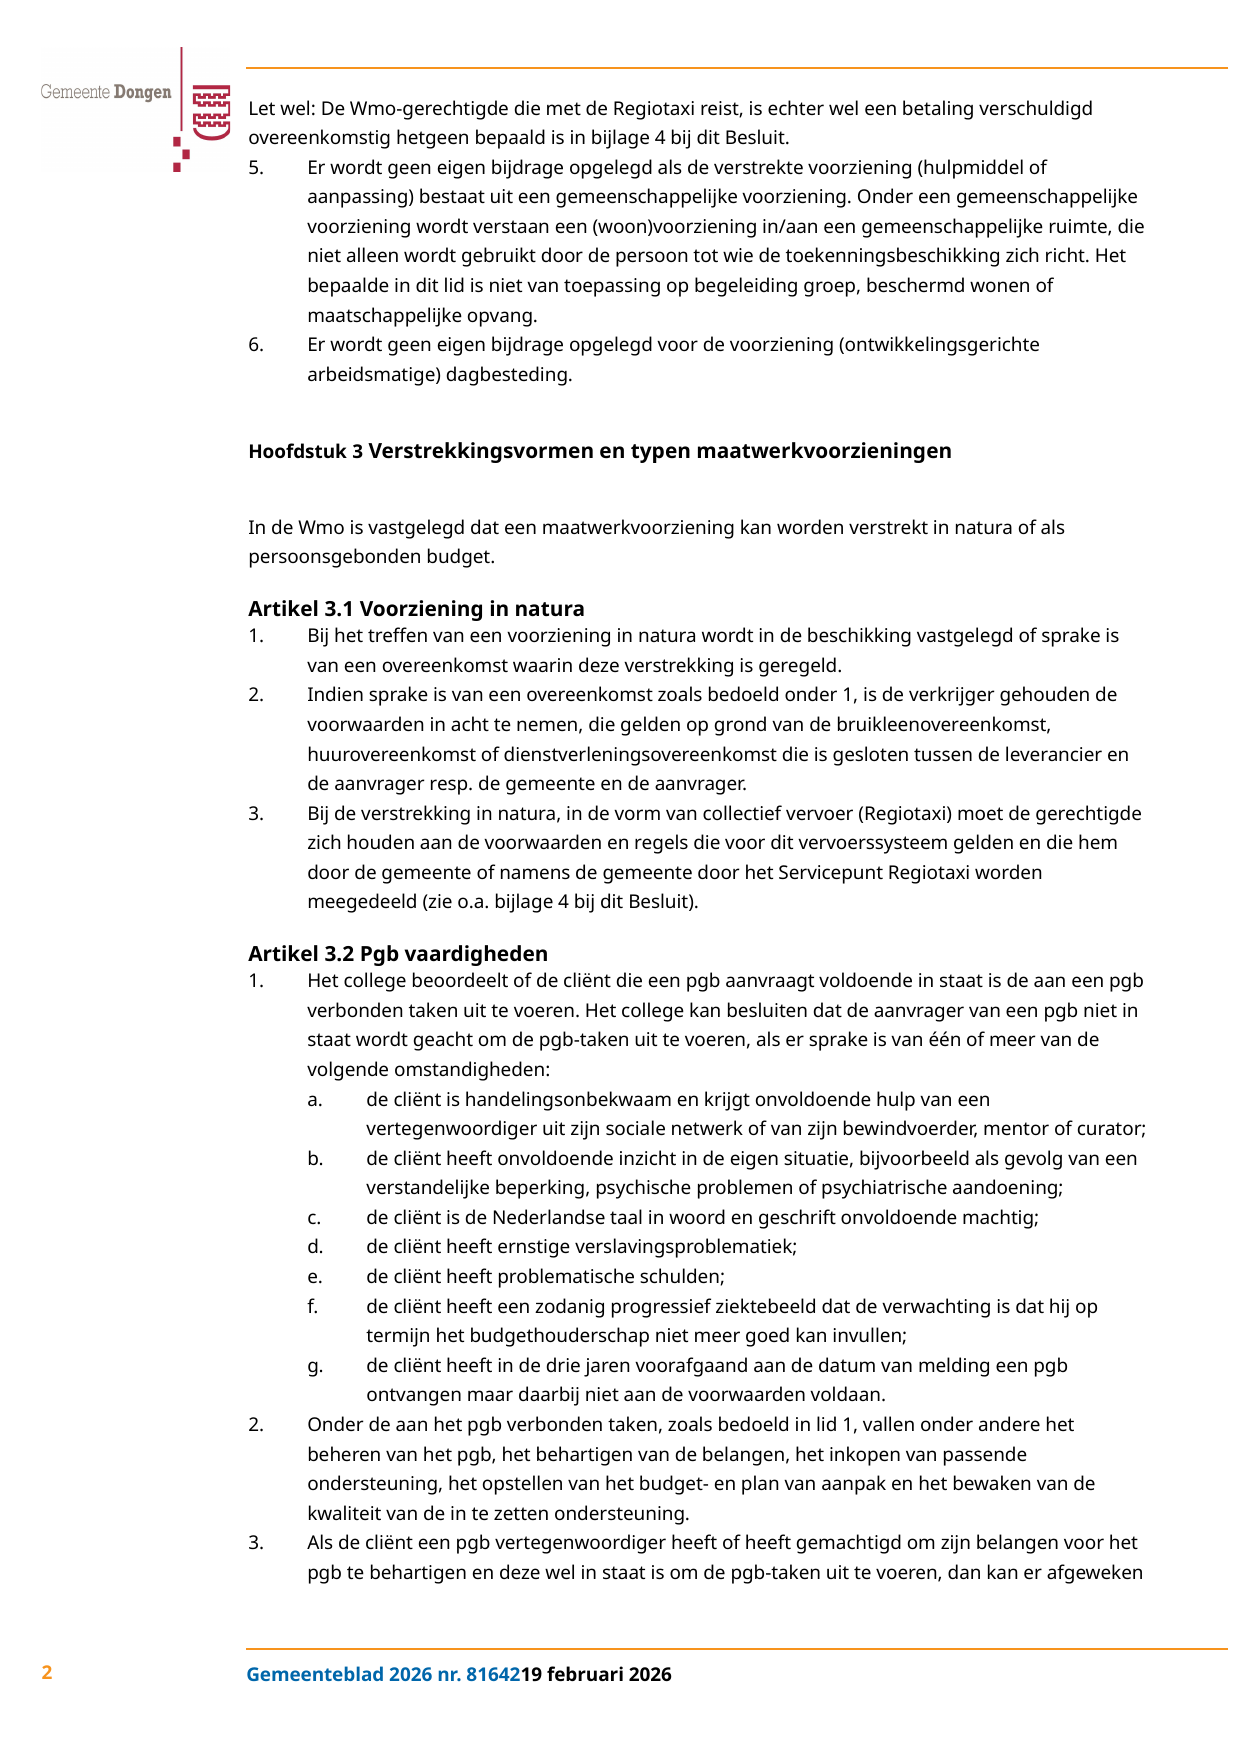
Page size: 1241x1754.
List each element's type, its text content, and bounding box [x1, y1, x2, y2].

list de cliënt is handelingsonbekwaam en krijgt onvoldoende hulp van een vertegenwoordiger uit zijn sociale netwerk of van zijn bewindvoerder, mentor of curator; [307, 1086, 1152, 1141]
list Als de cliënt een pgb vertegenwoordiger heeft of heeft gemachtigd om zijn belangen voor het pgb te behartigen en deze wel in staat is om de pgb-taken uit te voeren, dan kan er afgeweken [248, 1529, 1152, 1585]
picture [41, 47, 231, 172]
text Hoofdstuk 3 Verstrekkingsvormen en typen maatwerkvoorzieningen [248, 436, 1152, 465]
list Het college beoordeelt of de cliënt die een pgb aanvraagt voldoende in staat is de aan een pgb verbonden taken uit te voeren. Het college kan besluiten dat de aanvrager van een pgb niet in staat wordt geacht om de pgb-taken uit te voeren, als er sprake is van één of meer van de volgende omstandigheden: [248, 967, 1152, 1082]
list de cliënt heeft in de drie jaren voorafgaand aan de datum van melding een pgb ontvangen maar daarbij niet aan de voorwaarden voldaan. [307, 1352, 1152, 1407]
list de cliënt heeft een zodanig progressief ziektebeeld dat de verwachting is dat hij op termijn het budgethouderschap niet meer goed kan invullen; [307, 1293, 1152, 1348]
list Er wordt geen eigen bijdrage opgelegd voor de voorziening (ontwikkelingsgerichte arbeidsmatige) dagbesteding. [248, 331, 1152, 387]
list de cliënt heeft onvoldoende inzicht in de eigen situatie, bijvoorbeeld als gevolg van een verstandelijke beperking, psychische problemen of psychiatrische aandoening; [307, 1145, 1152, 1200]
text Artikel 3.1 Voorziening in natura [248, 594, 1152, 622]
list de cliënt heeft problematische schulden; [307, 1263, 1152, 1289]
list Indien sprake is van een overeenkomst zoals bedoeld onder 1, is de verkrijger gehouden de voorwaarden in acht te nemen, die gelden op grond van de bruikleenovereenkomst, huurovereenkomst of dienstverleningsovereenkomst die is gesloten tussen de leverancier en de aanvrager resp. de gemeente en de aanvrager. [248, 682, 1152, 796]
text Artikel 3.2 Pgb vaardigheden [248, 939, 1152, 967]
list Onder de aan het pgb verbonden taken, zoals bedoeld in lid 1, vallen onder andere het beheren van het pgb, het behartigen van de belangen, het inkopen van passende ondersteuning, het opstellen van het budget- en plan van aanpak en het bewaken van de kwaliteit van de in te zetten ondersteuning. [248, 1411, 1152, 1526]
text Let wel: De Wmo-gerechtigde die met de Regiotaxi reist, is echter wel een betaling verschuldigd overeenkomstig hetgeen bepaald is in bijlage 4 bij dit Besluit. [248, 95, 1152, 150]
list de cliënt heeft ernstige verslavingsproblematiek; [307, 1234, 1152, 1259]
text In de Wmo is vastgelegd dat een maatwerkvoorziening kan worden verstrekt in natura of als persoonsgebonden budget. [248, 514, 1152, 569]
list Bij het treffen van een voorziening in natura wordt in de beschikking vastgelegd of sprake is van een overeenkomst waarin deze verstrekking is geregeld. [248, 622, 1152, 678]
list Er wordt geen eigen bijdrage opgelegd als de verstrekte voorziening (hulpmiddel of aanpassing) bestaat uit een gemeenschappelijke voorziening. Onder een gemeenschappelijke voorziening wordt verstaan een (woon)voorziening in/aan een gemeenschappelijke ruimte, die niet alleen wordt gebruikt door de persoon tot wie de toekenningsbeschikking zich richt. Het bepaalde in dit lid is niet van toepassing op begeleiding groep, beschermd wonen of maatschappelijke opvang. [248, 154, 1152, 328]
list Bij de verstrekking in natura, in de vorm van collectief vervoer (Regiotaxi) moet de gerechtigde zich houden aan de voorwaarden en regels die voor dit vervoerssysteem gelden en die hem door de gemeente of namens de gemeente door het Servicepunt Regiotaxi worden meegedeeld (zie o.a. bijlage 4 bij dit Besluit). [248, 800, 1152, 914]
list de cliënt is de Nederlandse taal in woord en geschrift onvoldoende machtig; [307, 1204, 1152, 1230]
